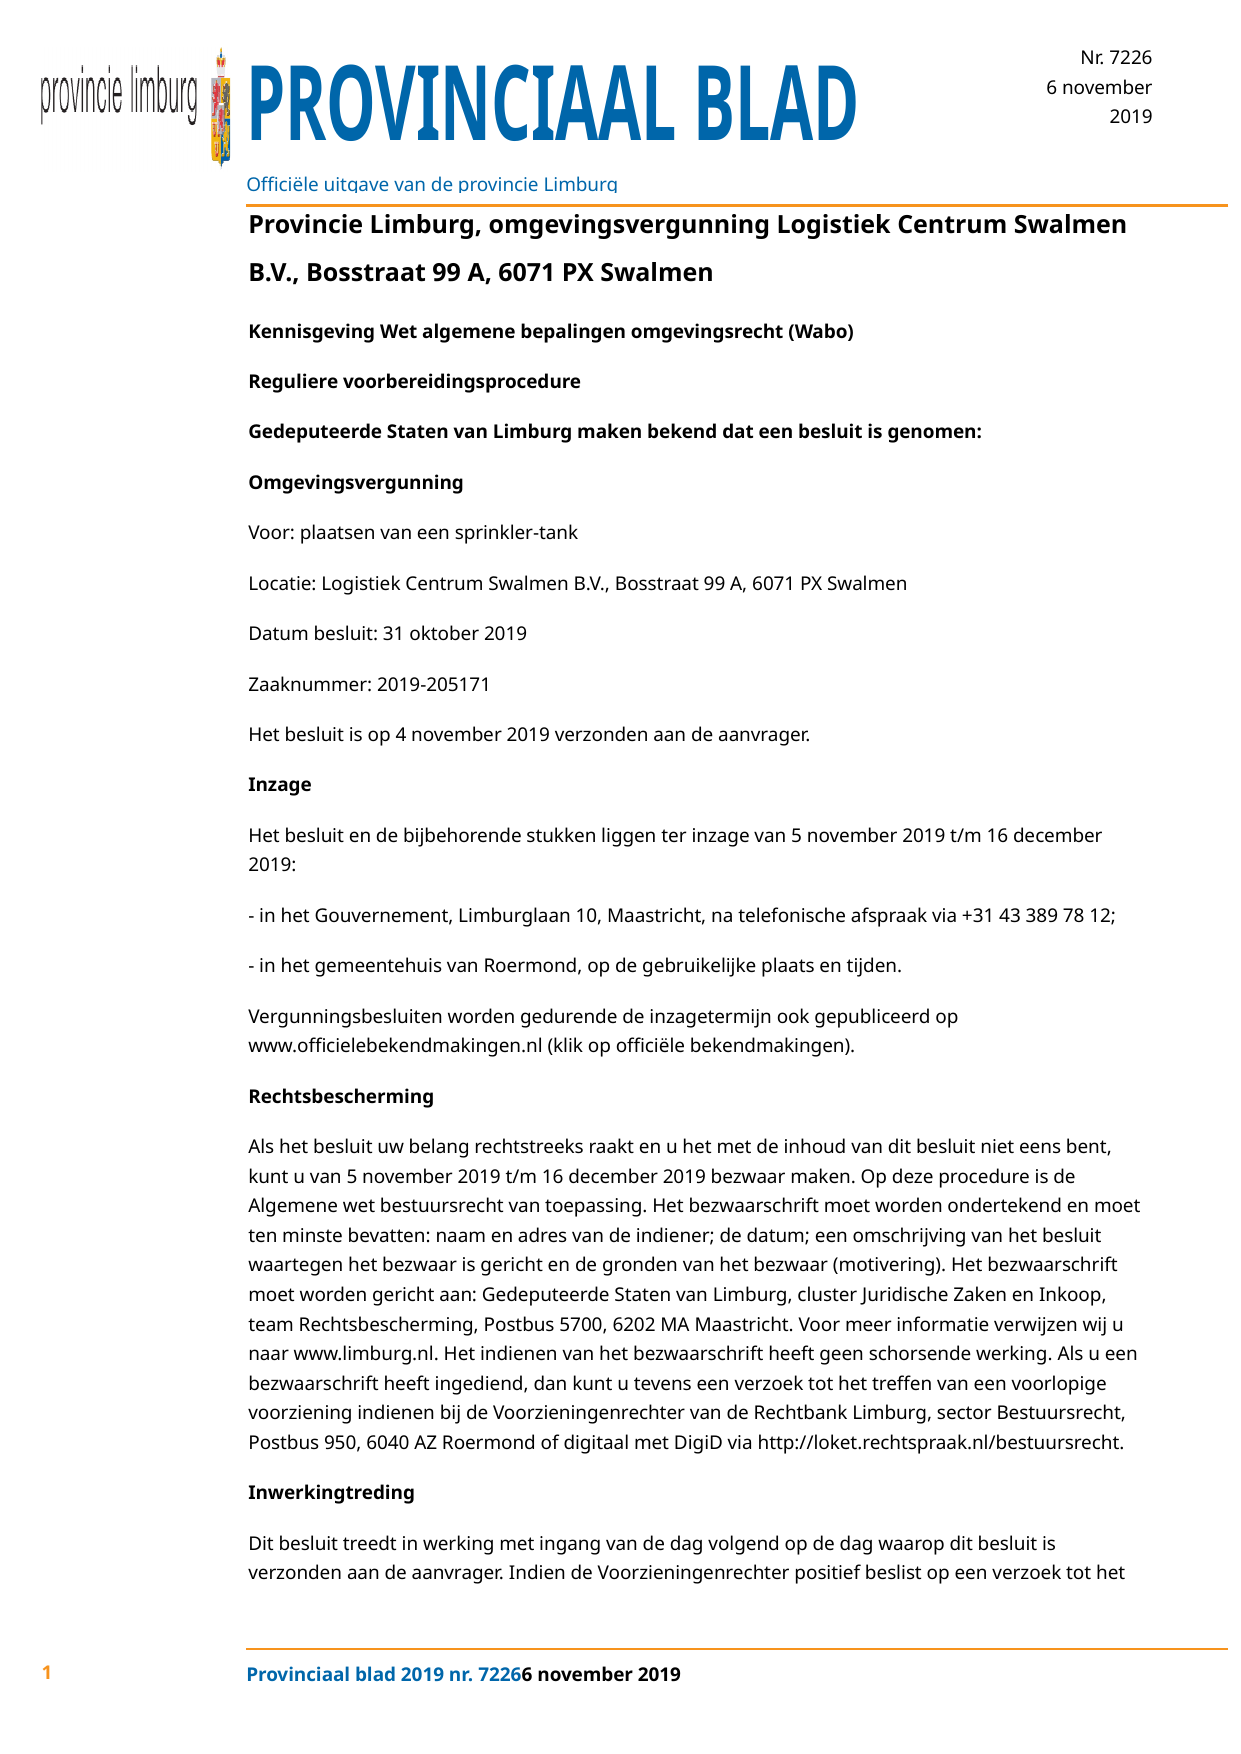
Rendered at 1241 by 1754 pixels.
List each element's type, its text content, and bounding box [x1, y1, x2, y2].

text Als het besluit uw belang rechtstreeks raakt en u het met de inhoud van dit besluit niet eens bent, kunt u van 5 november 2019 t/m 16 december 2019 bezwaar maken. Op deze procedure is de Algemene wet bestuursrecht van toepassing. Het bezwaarschrift moet worden ondertekend en moet ten minste bevatten: naam en adres van de indiener; de datum; een omschrijving van het besluit waartegen het bezwaar is gericht en de gronden van het bezwaar (motivering). Het bezwaarschrift moet worden gericht aan: Gedeputeerde Staten van Limburg, cluster Juridische Zaken en Inkoop, team Rechtsbescherming, Postbus 5700, 6202 MA Maastricht. Voor meer informatie verwijzen wij u naar www.limburg.nl. Het indienen van het bezwaarschrift heeft geen schorsende werking. Als u een bezwaarschrift heeft ingediend, dan kunt u tevens een verzoek tot het treffen van een voorlopige voorziening indienen bij de Voorzieningenrechter van de Rechtbank Limburg, sector Bestuursrecht, Postbus 950, 6040 AZ Roermond of digitaal met DigiD via http://loket.rechtspraak.nl/bestuursrecht. [248, 1133, 1152, 1455]
text Datum besluit: 31 oktober 2019 [248, 620, 1152, 646]
text Provincie Limburg, omgevingsvergunning Logistiek Centrum Swalmen B.V., Bosstraat 99 A, 6071 PX Swalmen [248, 207, 1152, 288]
text Voor: plaatsen van een sprinkler-tank [248, 519, 1152, 545]
text Zaaknummer: 2019-205171 [248, 671, 1152, 697]
text - in het Gouvernement, Limburglaan 10, Maastricht, na telefonische afspraak via +31 43 389 78 12; [248, 902, 1152, 928]
text Inwerkingtreding [248, 1479, 1152, 1505]
text - in het gemeentehuis van Roermond, op de gebruikelijke plaats en tijden. [248, 952, 1152, 978]
text Omgevingsvergunning [248, 469, 1152, 495]
text Kennisgeving Wet algemene bepalingen omgevingsrecht (Wabo) [248, 318, 1152, 344]
picture [41, 47, 231, 172]
text Locatie: Logistiek Centrum Swalmen B.V., Bosstraat 99 A, 6071 PX Swalmen [248, 570, 1152, 596]
text Het besluit is op 4 november 2019 verzonden aan de aanvrager. [248, 721, 1152, 747]
text Reguliere voorbereidingsprocedure [248, 368, 1152, 394]
text Gedeputeerde Staten van Limburg maken bekend dat een besluit is genomen: [248, 419, 1152, 444]
text Vergunningsbesluiten worden gedurende de inzagetermijn ook gepubliceerd op www.officielebekendmakingen.nl (klik op officiële bekendmakingen). [248, 1003, 1152, 1058]
text Het besluit en de bijbehorende stukken liggen ter inzage van 5 november 2019 t/m 16 december 2019: [248, 822, 1152, 877]
text Dit besluit treedt in werking met ingang van de dag volgend op de dag waarop dit besluit is verzonden aan de aanvrager. Indien de Voorzieningenrechter positief beslist op een verzoek tot het [248, 1530, 1152, 1585]
text Rechtsbescherming [248, 1083, 1152, 1109]
text Inzage [248, 772, 1152, 797]
